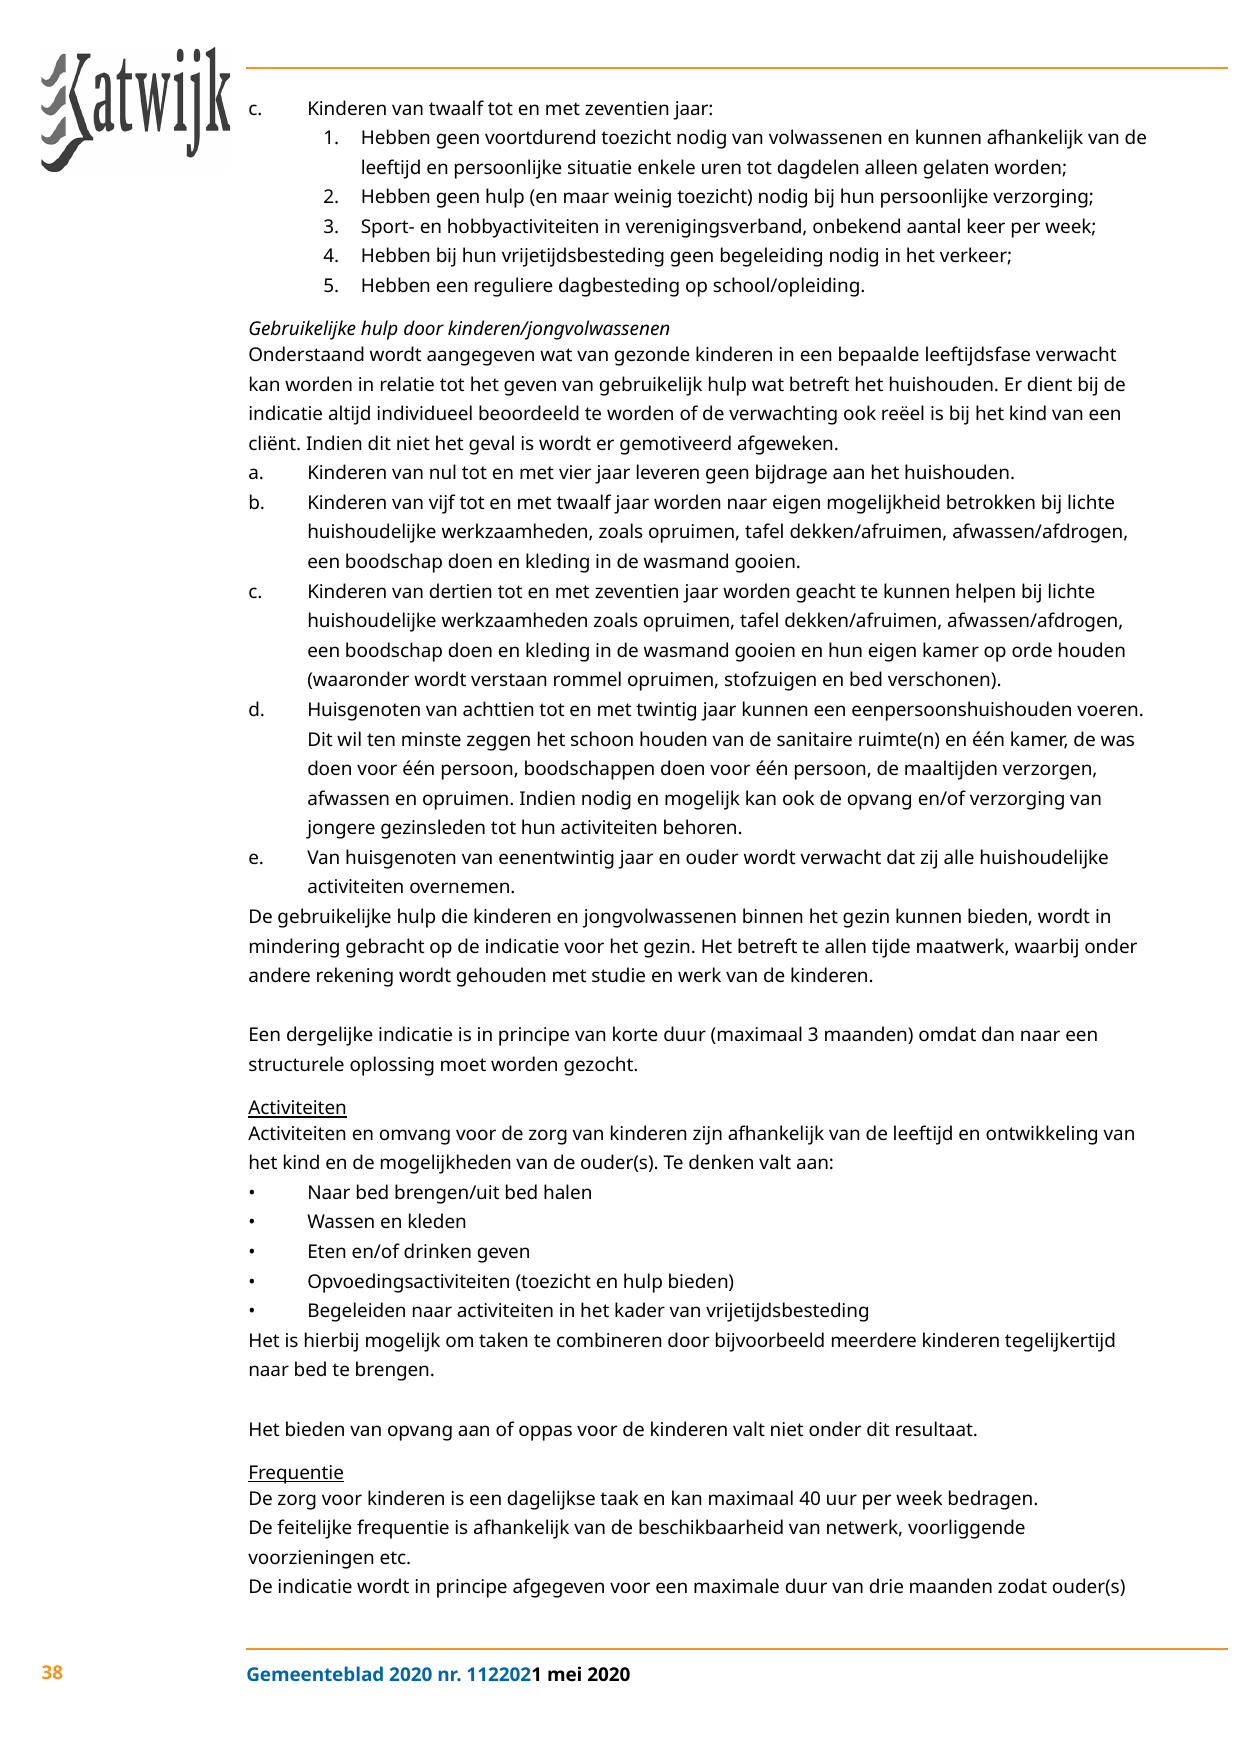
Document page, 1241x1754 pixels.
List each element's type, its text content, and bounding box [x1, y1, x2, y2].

text Frequentie [248, 1459, 1152, 1485]
list Sport- en hobbyactiviteiten in verenigingsverband, onbekend aantal keer per week; [323, 213, 1152, 239]
list Opvoedingsactiviteiten (toezicht en hulp bieden) [248, 1268, 1152, 1294]
text Onderstaand wordt aangegeven wat van gezonde kinderen in een bepaalde leeftijdsfase verwacht kan worden in relatie tot het geven van gebruikelijk hulp wat betreft het huishouden. Er dient bij de indicatie altijd individueel beoordeeld te worden of de verwachting ook reëel is bij het kind van een cliënt. Indien dit niet het geval is wordt er gemotiveerd afgeweken. [248, 341, 1152, 456]
list Eten en/of drinken geven [248, 1238, 1152, 1264]
text Gebruikelijke hulp door kinderen/jongvolwassenen [248, 315, 1152, 341]
list Huisgenoten van achttien tot en met twintig jaar kunnen een eenpersoonshuishouden voeren. Dit wil ten minste zeggen het schoon houden van de sanitaire ruimte(n) en één kamer, de was doen voor één persoon, boodschappen doen voor één persoon, de maaltijden verzorgen, afwassen en opruimen. Indien nodig en mogelijk kan ook de opvang en/of verzorging van jongere gezinsleden tot hun activiteiten behoren. [248, 696, 1152, 840]
list Hebben geen hulp (en maar weinig toezicht) nodig bij hun persoonlijke verzorging; [323, 183, 1152, 209]
text De zorg voor kinderen is een dagelijkse taak en kan maximaal 40 uur per week bedragen. [248, 1485, 1152, 1510]
picture [41, 47, 231, 172]
list Naar bed brengen/uit bed halen [248, 1179, 1152, 1205]
text Activiteiten [248, 1094, 1152, 1120]
text De indicatie wordt in principe afgegeven voor een maximale duur van drie maanden zodat ouder(s) [248, 1573, 1152, 1599]
list Kinderen van twaalf tot en met zeventien jaar: [248, 95, 1152, 121]
list Hebben geen voortdurend toezicht nodig van volwassenen en kunnen afhankelijk van de leeftijd en persoonlijke situatie enkele uren tot dagdelen alleen gelaten worden; [323, 124, 1152, 180]
list Wassen en kleden [248, 1209, 1152, 1234]
text Het is hierbij mogelijk om taken te combineren door bijvoorbeeld meerdere kinderen tegelijkertijd naar bed te brengen. [248, 1327, 1152, 1382]
list Hebben bij hun vrijetijdsbesteding geen begeleiding nodig in het verkeer; [323, 243, 1152, 268]
list Begeleiden naar activiteiten in het kader van vrijetijdsbesteding [248, 1297, 1152, 1323]
list Hebben een reguliere dagbesteding op school/opleiding. [323, 272, 1152, 298]
text Een dergelijke indicatie is in principe van korte duur (maximaal 3 maanden) omdat dan naar een structurele oplossing moet worden gezocht. [248, 1022, 1152, 1077]
text Activiteiten en omvang voor de zorg van kinderen zijn afhankelijk van de leeftijd en ontwikkeling van het kind en de mogelijkheden van de ouder(s). Te denken valt aan: [248, 1120, 1152, 1175]
text Het bieden van opvang aan of oppas voor de kinderen valt niet onder dit resultaat. [248, 1416, 1152, 1442]
text De gebruikelijke hulp die kinderen en jongvolwassenen binnen het gezin kunnen bieden, wordt in mindering gebracht op de indicatie voor het gezin. Het betreft te allen tijde maatwerk, waarbij onder andere rekening wordt gehouden met studie en werk van de kinderen. [248, 903, 1152, 988]
list Kinderen van vijf tot en met twaalf jaar worden naar eigen mogelijkheid betrokken bij lichte huishoudelijke werkzaamheden, zoals opruimen, tafel dekken/afruimen, afwassen/afdrogen, een boodschap doen en kleding in de wasmand gooien. [248, 489, 1152, 574]
list Kinderen van dertien tot en met zeventien jaar worden geacht te kunnen helpen bij lichte huishoudelijke werkzaamheden zoals opruimen, tafel dekken/afruimen, afwassen/afdrogen, een boodschap doen en kleding in de wasmand gooien en hun eigen kamer op orde houden (waaronder wordt verstaan rommel opruimen, stofzuigen en bed verschonen). [248, 578, 1152, 692]
list Kinderen van nul tot en met vier jaar leveren geen bijdrage aan het huishouden. [248, 459, 1152, 485]
text De feitelijke frequentie is afhankelijk van de beschikbaarheid van netwerk, voorliggende voorzieningen etc. [248, 1514, 1152, 1569]
list Van huisgenoten van eenentwintig jaar en ouder wordt verwacht dat zij alle huishoudelijke activiteiten overnemen. [248, 844, 1152, 899]
